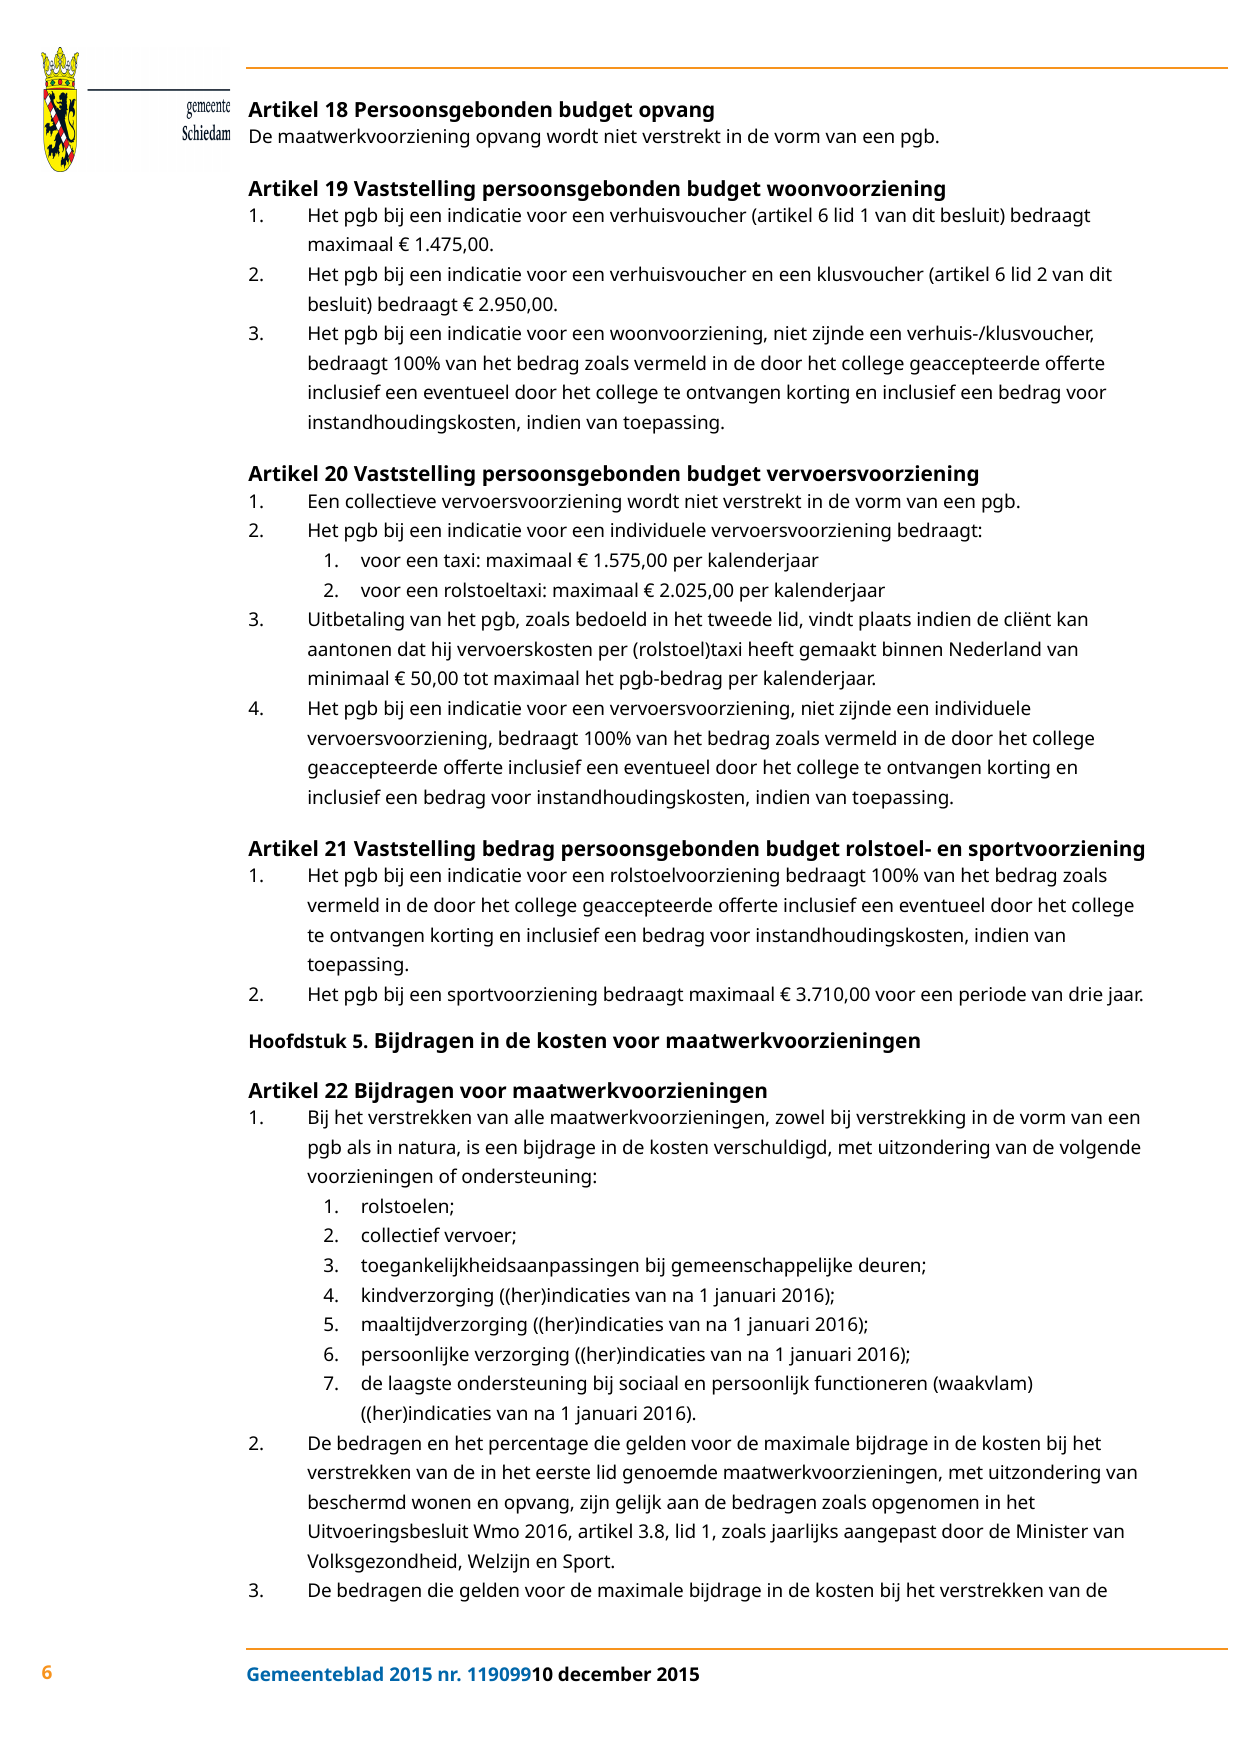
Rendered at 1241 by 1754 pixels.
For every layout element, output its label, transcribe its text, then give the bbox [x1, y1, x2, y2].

list De bedragen die gelden voor de maximale bijdrage in de kosten bij het verstrekken van de [248, 1578, 1152, 1603]
text Artikel 21 Vaststelling bedrag persoonsgebonden budget rolstoel- en sportvoorziening [248, 834, 1152, 863]
list collectief vervoer; [323, 1223, 1152, 1248]
list voor een rolstoeltaxi: maximaal € 2.025,00 per kalenderjaar [323, 577, 1152, 602]
list Uitbetaling van het pgb, zoals bedoeld in het tweede lid, vindt plaats indien de cliënt kan aantonen dat hij vervoerskosten per (rolstoel)taxi heeft gemaakt binnen Nederland van minimaal € 50,00 tot maximaal het pgb-bedrag per kalenderjaar. [248, 606, 1152, 691]
list Het pgb bij een indicatie voor een vervoersvoorziening, niet zijnde een individuele vervoersvoorziening, bedraagt 100% van het bedrag zoals vermeld in de door het college geaccepteerde offerte inclusief een eventueel door het college te ontvangen korting en inclusief een bedrag voor instandhoudingskosten, indien van toepassing. [248, 695, 1152, 809]
list Het pgb bij een indicatie voor een individuele vervoersvoorziening bedraagt: [248, 518, 1152, 543]
list toegankelijkheidsaanpassingen bij gemeenschappelijke deuren; [323, 1252, 1152, 1278]
list voor een taxi: maximaal € 1.575,00 per kalenderjaar [323, 547, 1152, 573]
list maaltijdverzorging ((her)indicaties van na 1 januari 2016); [323, 1311, 1152, 1337]
list Het pgb bij een sportvoorziening bedraagt maximaal € 3.710,00 voor een periode van drie jaar. [248, 981, 1152, 1007]
text Hoofdstuk 5. Bijdragen in de kosten voor maatwerkvoorzieningen [248, 1027, 1152, 1055]
list persoonlijke verzorging ((her)indicaties van na 1 januari 2016); [323, 1341, 1152, 1367]
list kindverzorging ((her)indicaties van na 1 januari 2016); [323, 1282, 1152, 1308]
list De bedragen en het percentage die gelden voor de maximale bijdrage in de kosten bij het verstrekken van de in het eerste lid genoemde maatwerkvoorzieningen, met uitzondering van beschermd wonen en opvang, zijn gelijk aan de bedragen zoals opgenomen in het Uitvoeringsbesluit Wmo 2016, artikel 3.8, lid 1, zoals jaarlijks aangepast door de Minister van Volksgezondheid, Welzijn en Sport. [248, 1430, 1152, 1574]
list Het pgb bij een indicatie voor een verhuisvoucher en een klusvoucher (artikel 6 lid 2 van dit besluit) bedraagt € 2.950,00. [248, 261, 1152, 317]
list de laagste ondersteuning bij sociaal en persoonlijk functioneren (waakvlam) ((her)indicaties van na 1 januari 2016). [323, 1371, 1152, 1426]
text Artikel 22 Bijdragen voor maatwerkvoorzieningen [248, 1076, 1152, 1104]
list Bij het verstrekken van alle maatwerkvoorzieningen, zowel bij verstrekking in de vorm van een pgb als in natura, is een bijdrage in de kosten verschuldigd, met uitzondering van de volgende voorzieningen of ondersteuning: [248, 1104, 1152, 1189]
picture [41, 47, 231, 172]
text De maatwerkvoorziening opvang wordt niet verstrekt in de vorm van een pgb. [248, 123, 1152, 149]
list Een collectieve vervoersvoorziening wordt niet verstrekt in de vorm van een pgb. [248, 488, 1152, 514]
text Artikel 19 Vaststelling persoonsgebonden budget woonvoorziening [248, 174, 1152, 202]
list rolstoelen; [323, 1193, 1152, 1219]
list Het pgb bij een indicatie voor een rolstoelvoorziening bedraagt 100% van het bedrag zoals vermeld in de door het college geaccepteerde offerte inclusief een eventueel door het college te ontvangen korting en inclusief een bedrag voor instandhoudingskosten, indien van toepassing. [248, 863, 1152, 977]
list Het pgb bij een indicatie voor een verhuisvoucher (artikel 6 lid 1 van dit besluit) bedraagt maximaal € 1.475,00. [248, 202, 1152, 257]
text Artikel 20 Vaststelling persoonsgebonden budget vervoersvoorziening [248, 459, 1152, 488]
list Het pgb bij een indicatie voor een woonvoorziening, niet zijnde een verhuis-/klusvoucher, bedraagt 100% van het bedrag zoals vermeld in de door het college geaccepteerde offerte inclusief een eventueel door het college te ontvangen korting en inclusief een bedrag voor instandhoudingskosten, indien van toepassing. [248, 320, 1152, 435]
text Artikel 18 Persoonsgebonden budget opvang [248, 95, 1152, 123]
